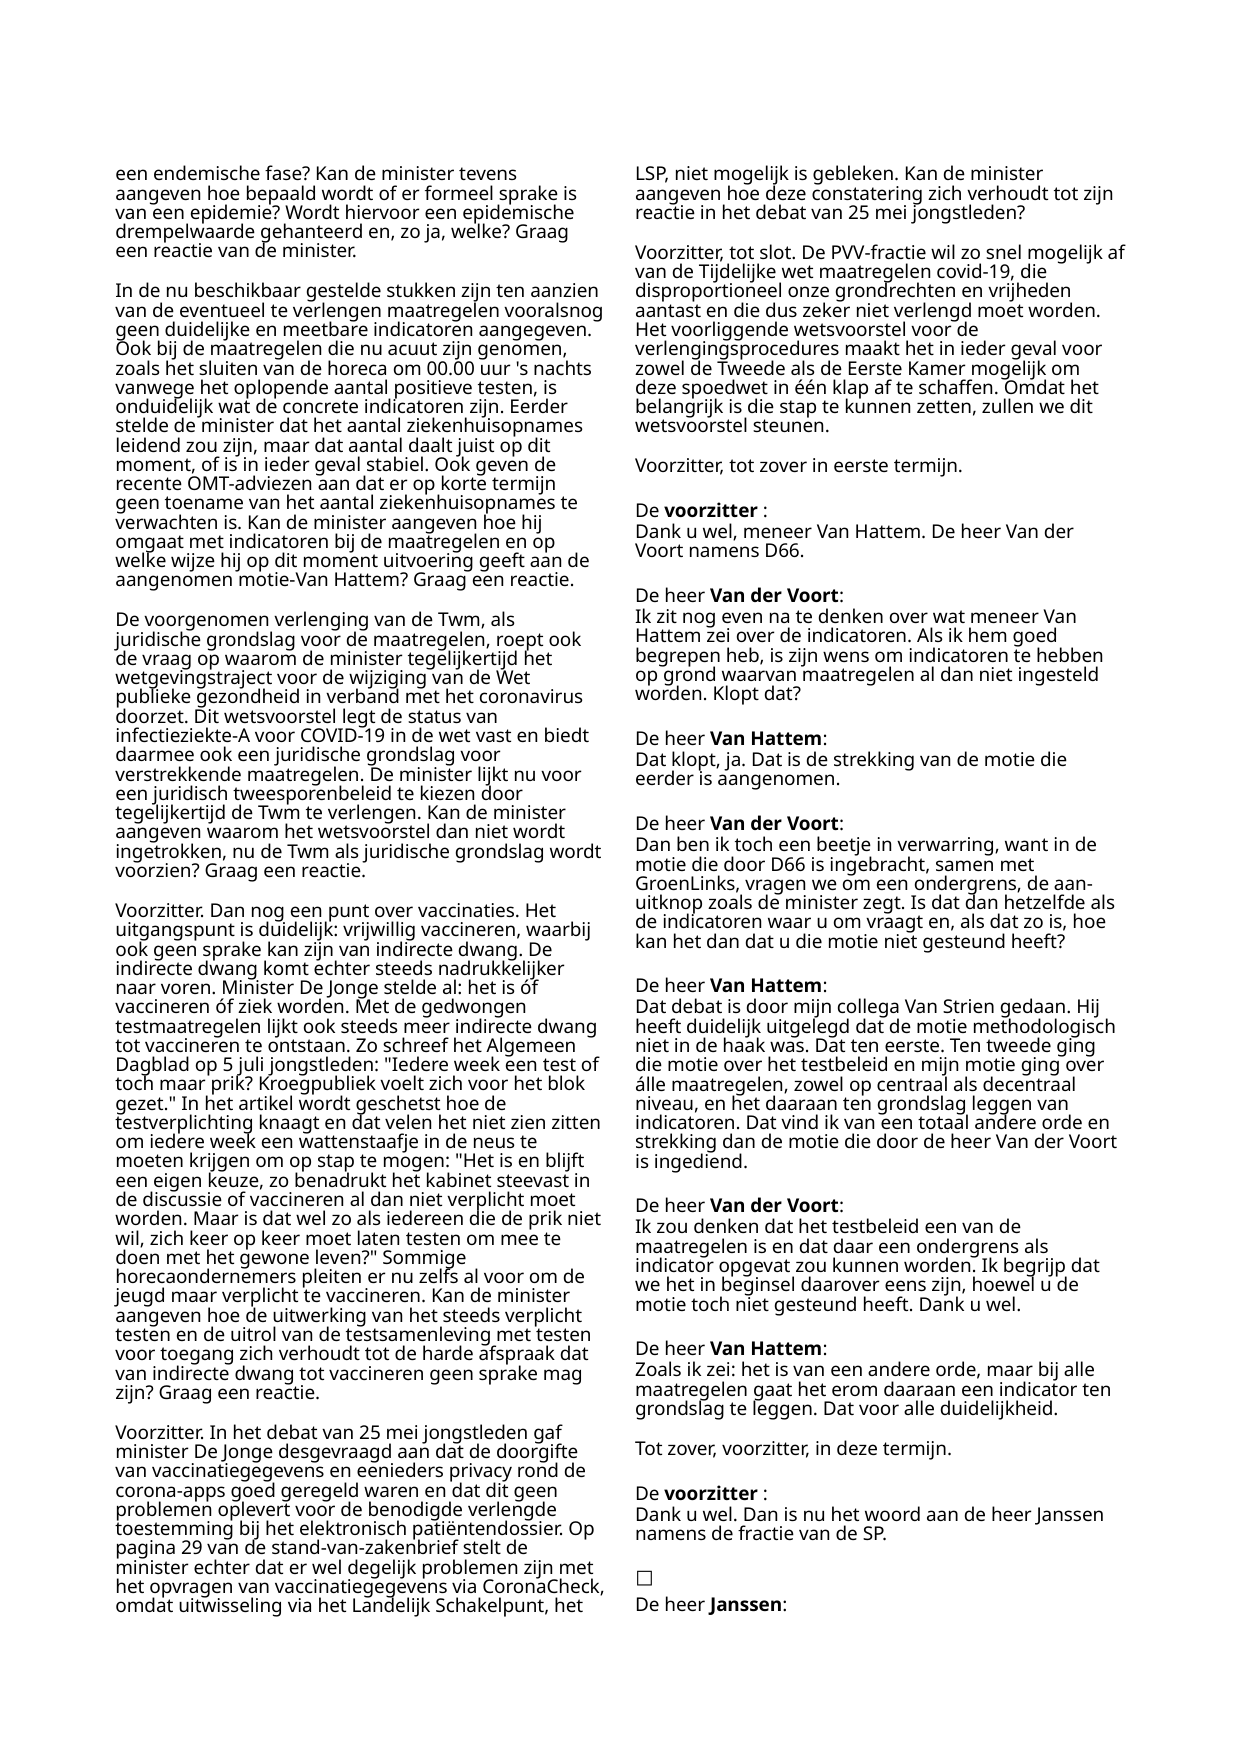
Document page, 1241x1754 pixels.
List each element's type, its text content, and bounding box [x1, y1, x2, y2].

text De heer Van Hattem: [635, 1336, 1125, 1361]
text Voorzitter. Dan nog een punt over vaccinaties. Het uitgangspunt is duidelijk: vrijwillig vaccineren, waarbij ook geen sprake kan zijn van indirecte dwang. De indirecte dwang komt echter steeds nadrukkelijker naar voren. Minister De Jonge stelde al: het is óf vaccineren óf ziek worden. Met de gedwongen testmaatregelen lijkt ook steeds meer indirecte dwang tot vaccineren te ontstaan. Zo schreef het Algemeen Dagblad op 5 juli jongstleden: "Iedere week een test of toch maar prik? Kroegpubliek voelt zich voor het blok gezet." In het artikel wordt geschetst hoe de testverplichting knaagt en dat velen het niet zien zitten om iedere week een wattenstaafje in de neus te moeten krijgen om op stap te mogen: "Het is en blijft een eigen keuze, zo benadrukt het kabinet steevast in de discussie of vaccineren al dan niet verplicht moet worden. Maar is dat wel zo als iedereen die de prik niet wil, zich keer op keer moet laten testen om mee te doen met het gewone leven?" Sommige horecaondernemers pleiten er nu zelfs al voor om de jeugd maar verplicht te vaccineren. Kan de minister aangeven hoe de uitwerking van het steeds verplicht testen en de uitrol van de testsamenleving met testen voor toegang zich verhoudt tot de harde afspraak dat van indirecte dwang tot vaccineren geen sprake mag zijn? Graag een reactie. [115, 902, 605, 1403]
text Dank u wel. Dan is nu het woord aan de heer Janssen namens de fractie van de SP. [635, 1506, 1125, 1544]
text ⬜ [635, 1565, 1125, 1591]
text Dank u wel, meneer Van Hattem. De heer Van der Voort namens D66. [635, 523, 1125, 562]
text een endemische fase? Kan de minister tevens aangeven hoe bepaald wordt of er formeel sprake is van een epidemie? Wordt hiervoor een epidemische drempelwaarde gehanteerd en, zo ja, welke? Graag een reactie van de minister. [115, 165, 605, 262]
text De heer Van der Voort: [635, 1193, 1125, 1218]
text Voorzitter. In het debat van 25 mei jongstleden gaf minister De Jonge desgevraagd aan dat de doorgifte van vaccinatiegegevens en eenieders privacy rond de corona-apps goed geregeld waren en dat dit geen problemen oplevert voor de benodigde verlengde toestemming bij het elektronisch patiëntendossier. Op pagina 29 van de stand-van-zakenbrief stelt de minister echter dat er wel degelijk problemen zijn met het opvragen van vaccinatiegegevens via CoronaCheck, omdat uitwisseling via het Landelijk Schakelpunt, het [115, 1424, 605, 1616]
text Tot zover, voorzitter, in deze termijn. [635, 1440, 1125, 1459]
text De voorzitter : [635, 1480, 1125, 1506]
text Zoals ik zei: het is van een andere orde, maar bij alle maatregelen gaat het erom daaraan een indicator ten grondslag te leggen. Dat voor alle duidelijkheid. [635, 1361, 1125, 1419]
text De heer Janssen: [635, 1591, 1125, 1617]
text Voorzitter, tot zover in eerste termijn. [635, 457, 1125, 477]
text De heer Van Hattem: [635, 725, 1125, 751]
text Dan ben ik toch een beetje in verwarring, want in de motie die door D66 is ingebracht, samen met GroenLinks, vragen we om een ondergrens, de aan-uitknop zoals de minister zegt. Is dat dan hetzelfde als de indicatoren waar u om vraagt en, als dat zo is, hoe kan het dan dat u die motie niet gesteund heeft? [635, 836, 1125, 952]
text Ik zit nog even na te denken over wat meneer Van Hattem zei over de indicatoren. Als ik hem goed begrepen heb, is zijn wens om indicatoren te hebben op grond waarvan maatregelen al dan niet ingesteld worden. Klopt dat? [635, 608, 1125, 704]
text Dat debat is door mijn collega Van Strien gedaan. Hij heeft duidelijk uitgelegd dat de motie methodologisch niet in de haak was. Dat ten eerste. Ten tweede ging die motie over het testbeleid en mijn motie ging over álle maatregelen, zowel op centraal als decentraal niveau, en het daaraan ten grondslag leggen van indicatoren. Dat vind ik van een totaal andere orde en strekking dan de motie die door de heer Van der Voort is ingediend. [635, 998, 1125, 1172]
text De voorzitter : [635, 497, 1125, 523]
text Ik zou denken dat het testbeleid een van de maatregelen is en dat daar een ondergrens als indicator opgevat zou kunnen worden. Ik begrijp dat we het in beginsel daarover eens zijn, hoewel u de motie toch niet gesteund heeft. Dank u wel. [635, 1218, 1125, 1315]
text In de nu beschikbaar gestelde stukken zijn ten aanzien van de eventueel te verlengen maatregelen vooralsnog geen duidelijke en meetbare indicatoren aangegeven. Ook bij de maatregelen die nu acuut zijn genomen, zoals het sluiten van de horeca om 00.00 uur 's nachts vanwege het oplopende aantal positieve testen, is onduidelijk wat de concrete indicatoren zijn. Eerder stelde de minister dat het aantal ziekenhuisopnames leidend zou zijn, maar dat aantal daalt juist op dit moment, of is in ieder geval stabiel. Ook geven de recente OMT-adviezen aan dat er op korte termijn geen toename van het aantal ziekenhuisopnames te verwachten is. Kan de minister aangeven hoe hij omgaat met indicatoren bij de maatregelen en op welke wijze hij op dit moment uitvoering geeft aan de aangenomen motie-Van Hattem? Graag een reactie. [115, 282, 605, 591]
text Dat klopt, ja. Dat is de strekking van de motie die eerder is aangenomen. [635, 751, 1125, 790]
text Voorzitter, tot slot. De PVV-fractie wil zo snel mogelijk af van de Tijdelijke wet maatregelen covid-19, die disproportioneel onze grondrechten en vrijheden aantast en die dus zeker niet verlengd moet worden. Het voorliggende wetsvoorstel voor de verlengingsprocedures maakt het in ieder geval voor zowel de Tweede als de Eerste Kamer mogelijk om deze spoedwet in één klap af te schaffen. Omdat het belangrijk is die stap te kunnen zetten, zullen we dit wetsvoorstel steunen. [635, 244, 1125, 437]
text De voorgenomen verlenging van de Twm, als juridische grondslag voor de maatregelen, roept ook de vraag op waarom de minister tegelijkertijd het wetgevingstraject voor de wijziging van de Wet publieke gezondheid in verband met het coronavirus doorzet. Dit wetsvoorstel legt de status van infectieziekte-A voor COVID-19 in de wet vast en biedt daarmee ook een juridische grondslag voor verstrekkende maatregelen. De minister lijkt nu voor een juridisch tweesporenbeleid te kiezen door tegelijkertijd de Twm te verlengen. Kan de minister aangeven waarom het wetsvoorstel dan niet wordt ingetrokken, nu de Twm als juridische grondslag wordt voorzien? Graag een reactie. [115, 611, 605, 881]
text De heer Van der Voort: [635, 811, 1125, 836]
text LSP, niet mogelijk is gebleken. Kan de minister aangeven hoe deze constatering zich verhoudt tot zijn reactie in het debat van 25 mei jongstleden? [635, 165, 1125, 223]
text De heer Van der Voort: [635, 582, 1125, 608]
text De heer Van Hattem: [635, 973, 1125, 998]
